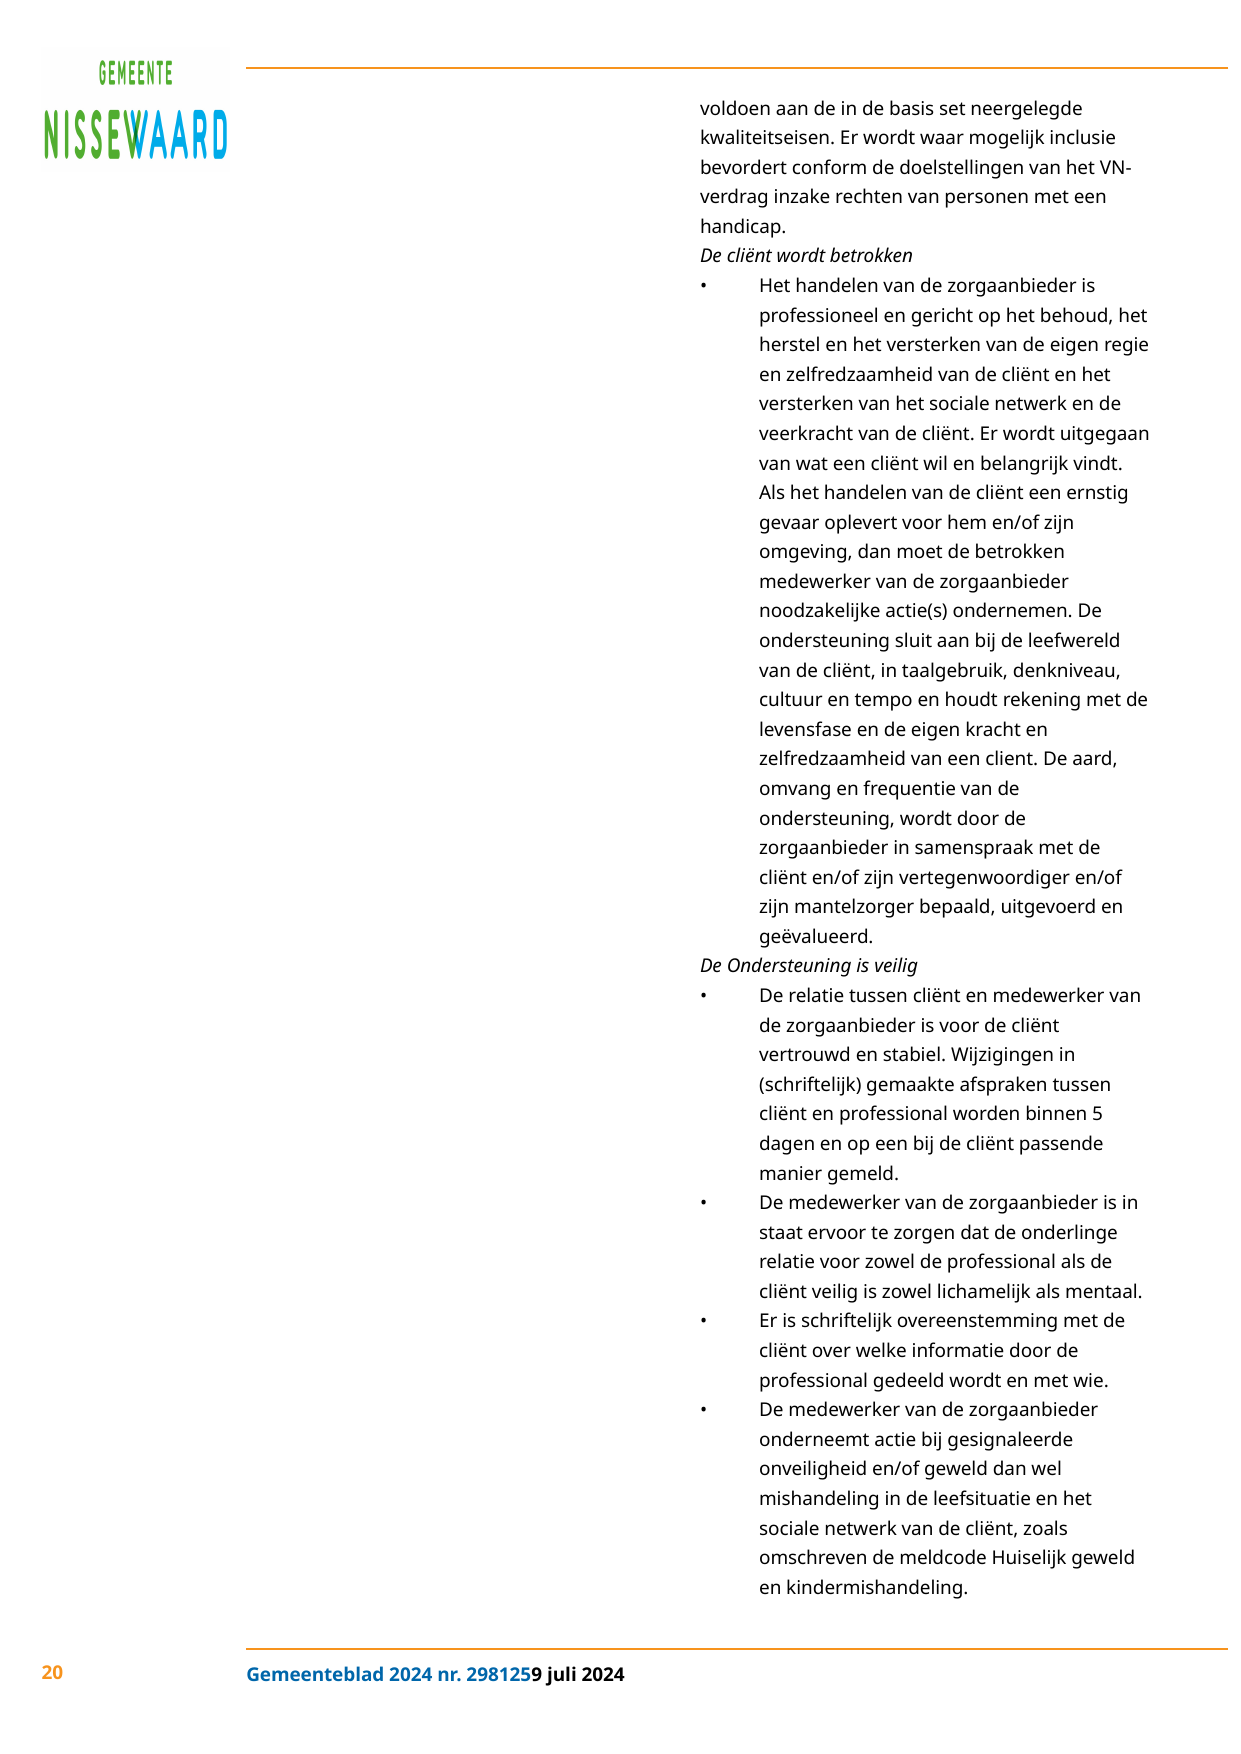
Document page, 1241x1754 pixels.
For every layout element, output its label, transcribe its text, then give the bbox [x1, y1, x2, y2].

table_cell voldoen aan de in de basis set neergelegde kwaliteitseisen. Er wordt waar mogelijk inclusie bevordert conform de doelstellingen van het VN-verdrag inzake rechten van personen met een handicap. De cliënt wordt betrokken Het handelen van de zorgaanbieder is professioneel en gericht op het behoud, het herstel en het versterken van de eigen regie en zelfredzaamheid van de cliënt en het versterken van het sociale netwerk en de veerkracht van de cliënt. Er wordt uitgegaan van wat een cliënt wil en belangrijk vindt. Als het handelen van de cliënt een ernstig gevaar oplevert voor hem en/of zijn omgeving, dan moet de betrokken medewerker van de zorgaanbieder noodzakelijke actie(s) ondernemen. De ondersteuning sluit aan bij de leefwereld van de cliënt, in taalgebruik, denkniveau, cultuur en tempo en houdt rekening met de levensfase en de eigen kracht en zelfredzaamheid van een client. De aard, omvang en frequentie van de ondersteuning, wordt door de zorgaanbieder in samenspraak met de cliënt en/of zijn vertegenwoordiger en/of zijn mantelzorger bepaald, uitgevoerd en geëvalueerd. De Ondersteuning is veilig De relatie tussen cliënt en medewerker van de zorgaanbieder is voor de cliënt vertrouwd en stabiel. Wijzigingen in (schriftelijk) gemaakte afspraken tussen cliënt en professional worden binnen 5 dagen en op een bij de cliënt passende manier gemeld. De medewerker van de zorgaanbieder is in staat ervoor te zorgen dat de onderlinge relatie voor zowel de professional als de cliënt veilig is zowel lichamelijk als mentaal. Er is schriftelijk overeenstemming met de cliënt over welke informatie door de professional gedeeld wordt en met wie. De medewerker van de zorgaanbieder onderneemt actie bij gesignaleerde onveiligheid en/of geweld dan wel mishandeling in de leefsituatie en het sociale netwerk van de cliënt, zoals omschreven de meldcode Huiselijk geweld en kindermishandeling. [700, 95, 1152, 1600]
picture [41, 47, 231, 172]
table_cell [248, 95, 700, 1600]
